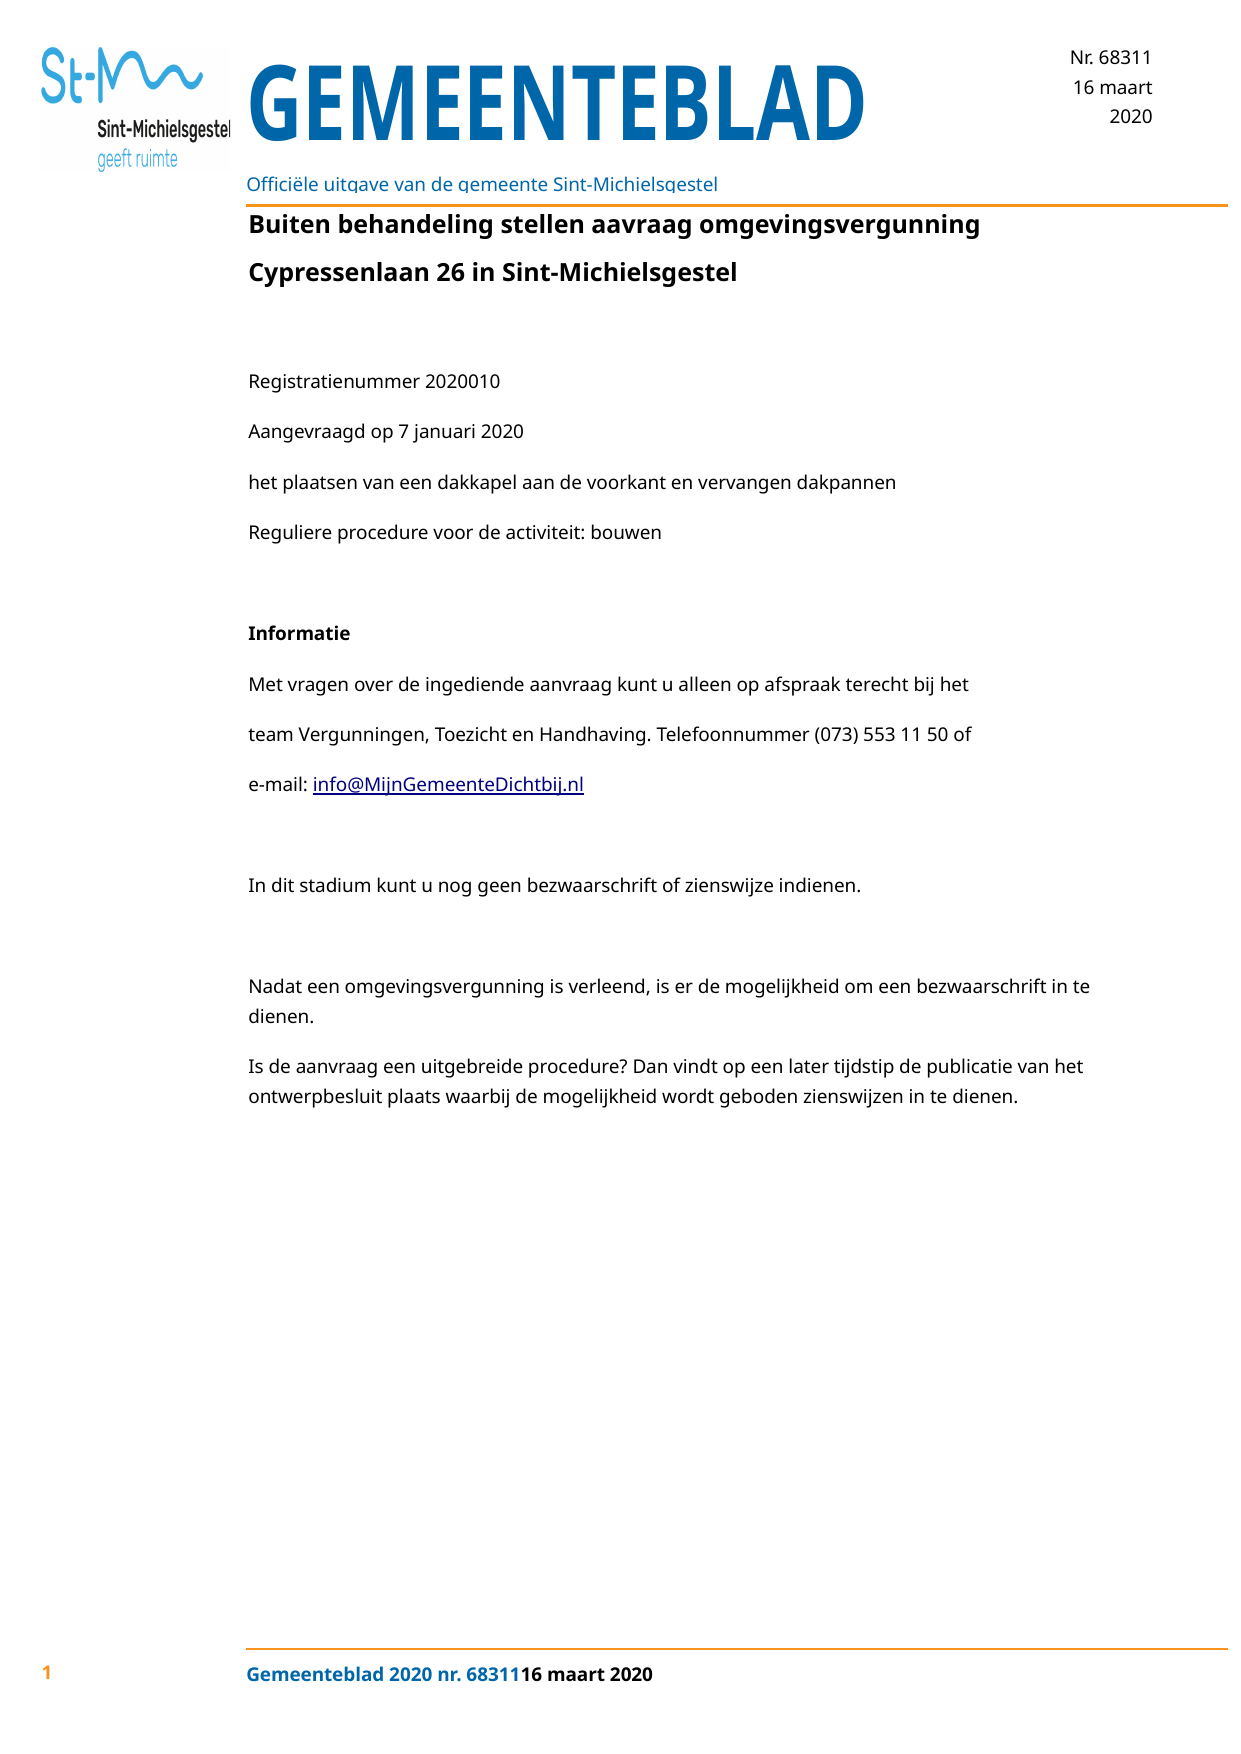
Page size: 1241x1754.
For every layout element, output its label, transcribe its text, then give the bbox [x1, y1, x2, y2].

text team Vergunningen, Toezicht en Handhaving. Telefoonnummer (073) 553 11 50 of [248, 721, 1152, 747]
text Registratienummer 2020010 [248, 368, 1152, 394]
text Buiten behandeling stellen aavraag omgevingsvergunning Cypressenlaan 26 in Sint-Michielsgestel [248, 207, 1152, 288]
picture [41, 47, 231, 172]
text Informatie [248, 620, 1152, 646]
text Met vragen over de ingediende aanvraag kunt u alleen op afspraak terecht bij het [248, 671, 1152, 697]
text e-mail: info@MijnGemeenteDichtbij.nl [248, 772, 1152, 797]
text het plaatsen van een dakkapel aan de voorkant en vervangen dakpannen [248, 469, 1152, 495]
text Reguliere procedure voor de activiteit: bouwen [248, 519, 1152, 545]
text In dit stadium kunt u nog geen bezwaarschrift of zienswijze indienen. [248, 872, 1152, 898]
text Is de aanvraag een uitgebreide procedure? Dan vindt op een later tijdstip de publicatie van het ontwerpbesluit plaats waarbij de mogelijkheid wordt geboden zienswijzen in te dienen. [248, 1053, 1152, 1109]
text Nadat een omgevingsvergunning is verleend, is er de mogelijkheid om een bezwaarschrift in te dienen. [248, 973, 1152, 1029]
text Aangevraagd op 7 januari 2020 [248, 419, 1152, 444]
